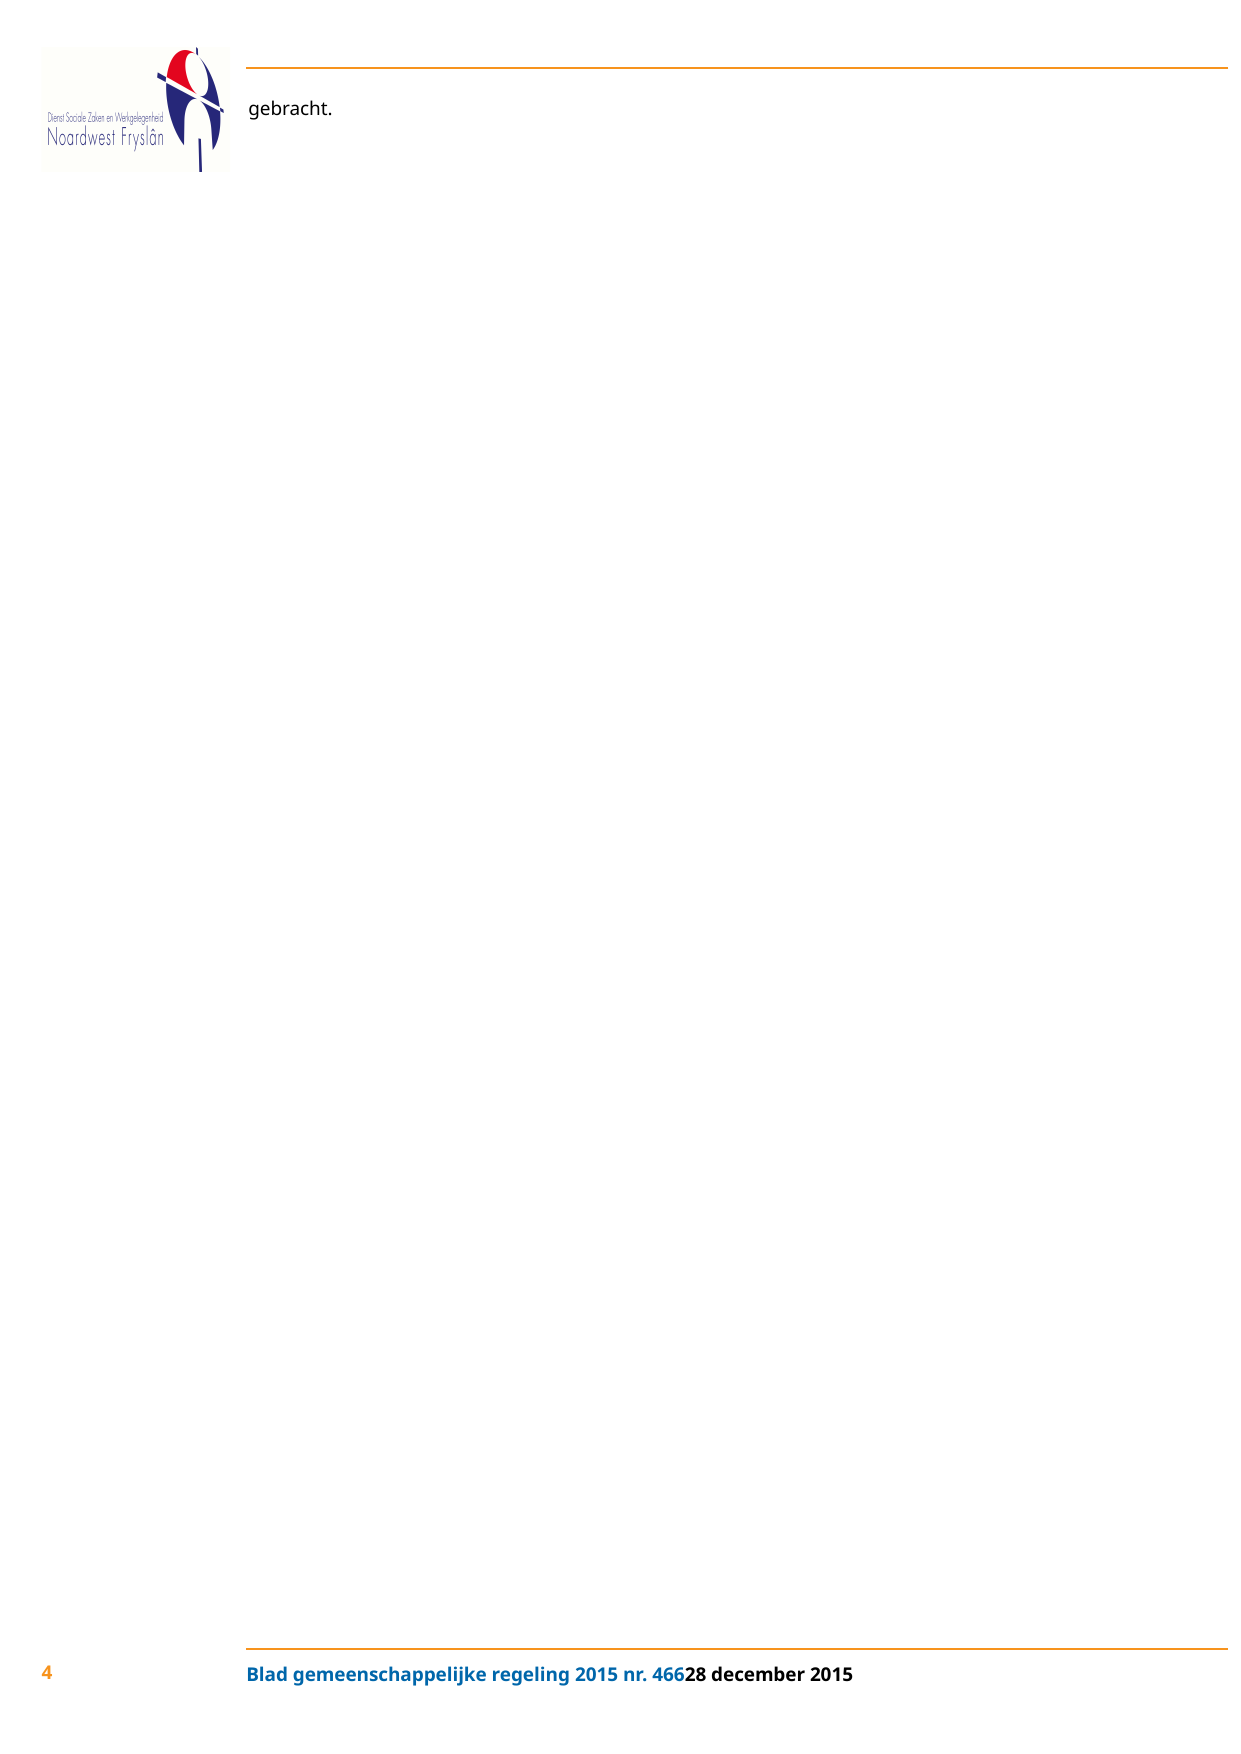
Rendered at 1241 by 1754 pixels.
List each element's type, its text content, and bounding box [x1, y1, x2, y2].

picture [41, 47, 231, 172]
text gebracht. [248, 95, 1152, 121]
